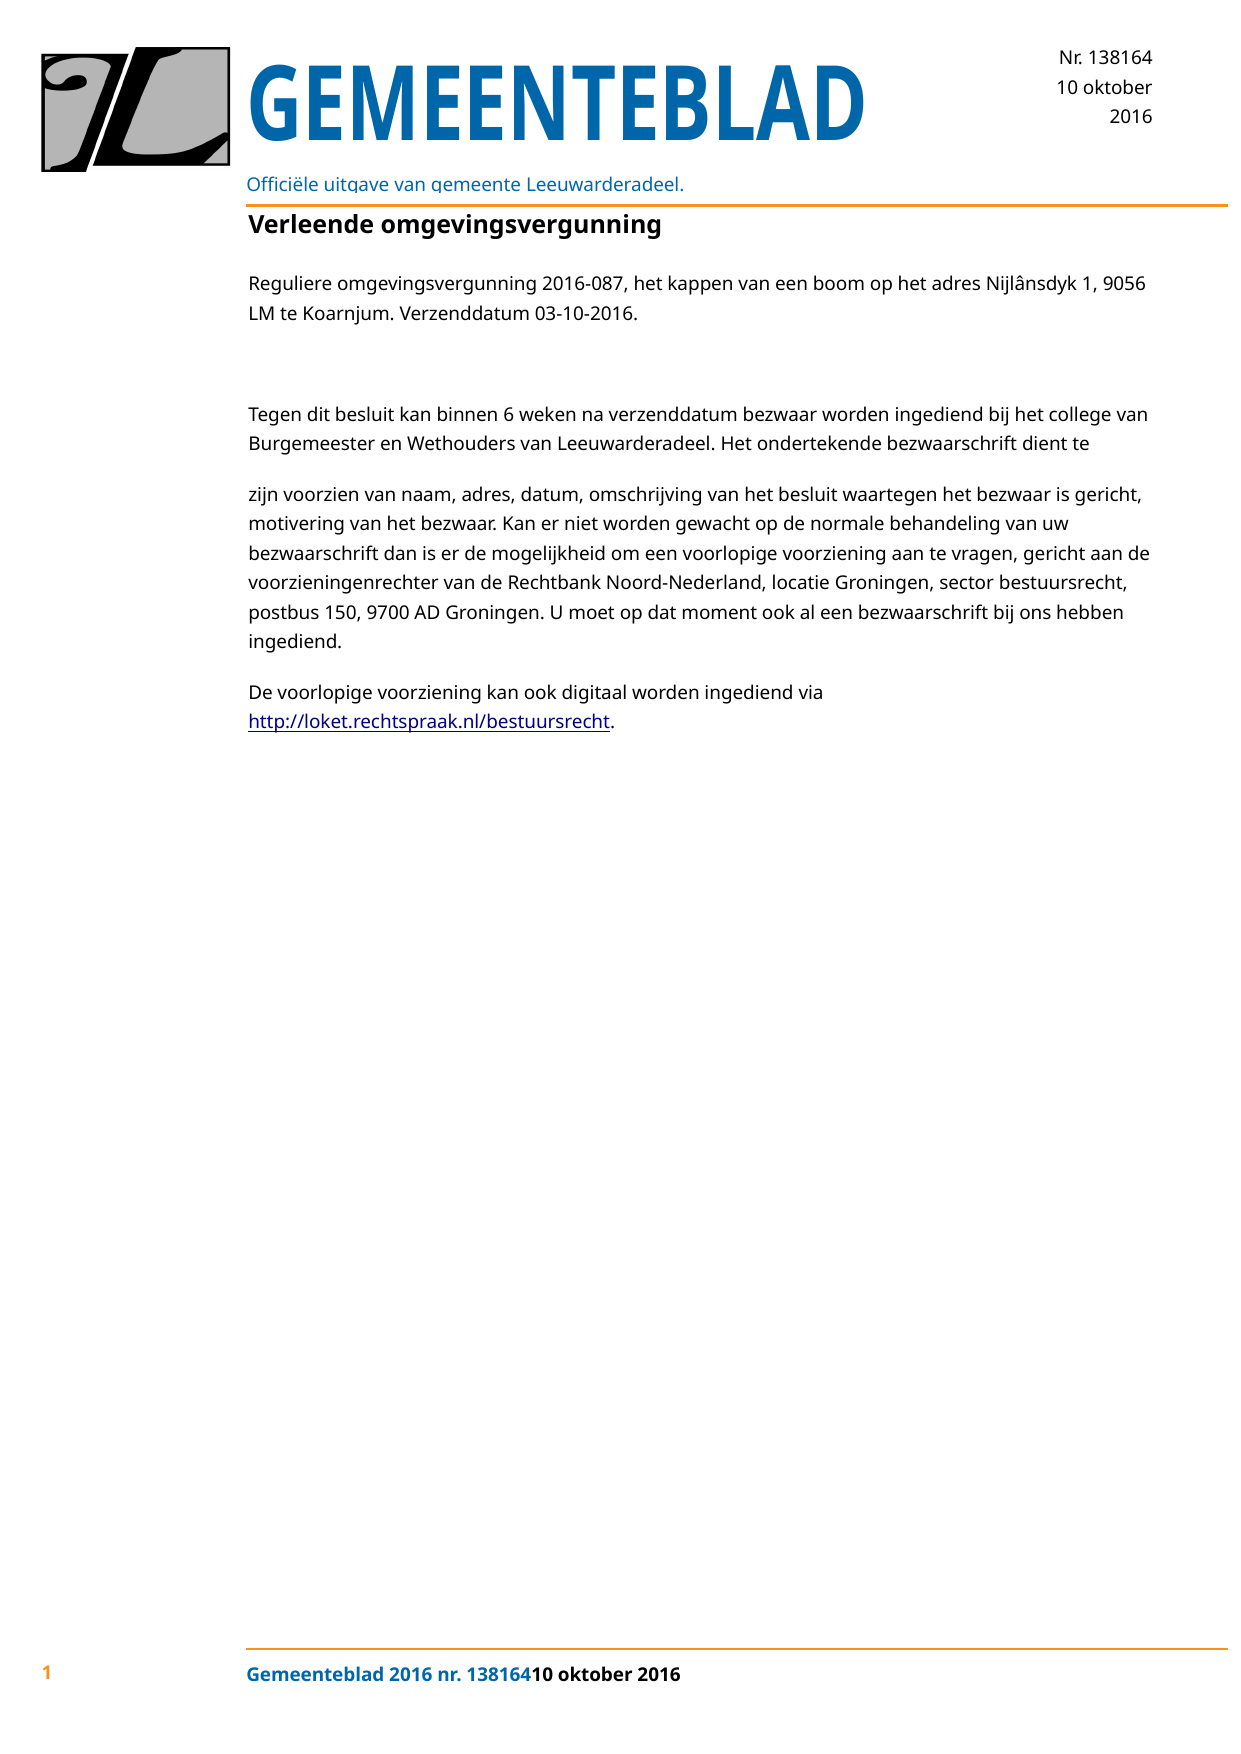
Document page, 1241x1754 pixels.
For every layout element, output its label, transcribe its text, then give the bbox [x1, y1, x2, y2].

text Tegen dit besluit kan binnen 6 weken na verzenddatum bezwaar worden ingediend bij het college van Burgemeester en Wethouders van Leeuwarderadeel. Het ondertekende bezwaarschrift dient te [248, 401, 1152, 456]
text zijn voorzien van naam, adres, datum, omschrijving van het besluit waartegen het bezwaar is gericht, motivering van het bezwaar. Kan er niet worden gewacht op de normale behandeling van uw bezwaarschrift dan is er de mogelijkheid om een voorlopige voorziening aan te vragen, gericht aan de voorzieningenrechter van de Rechtbank Noord-Nederland, locatie Groningen, sector bestuursrecht, postbus 150, 9700 AD Groningen. U moet op dat moment ook al een bezwaarschrift bij ons hebben ingediend. [248, 481, 1152, 654]
text De voorlopige voorziening kan ook digitaal worden ingediend via http://loket.rechtspraak.nl/bestuursrecht. [248, 679, 1152, 734]
text Reguliere omgevingsvergunning 2016-087, het kappen van een boom op het adres Nijlânsdyk 1, 9056 LM te Koarnjum. Verzenddatum 03-10-2016. [248, 270, 1152, 326]
picture [41, 47, 231, 172]
text Verleende omgevingsvergunning [248, 207, 1152, 241]
